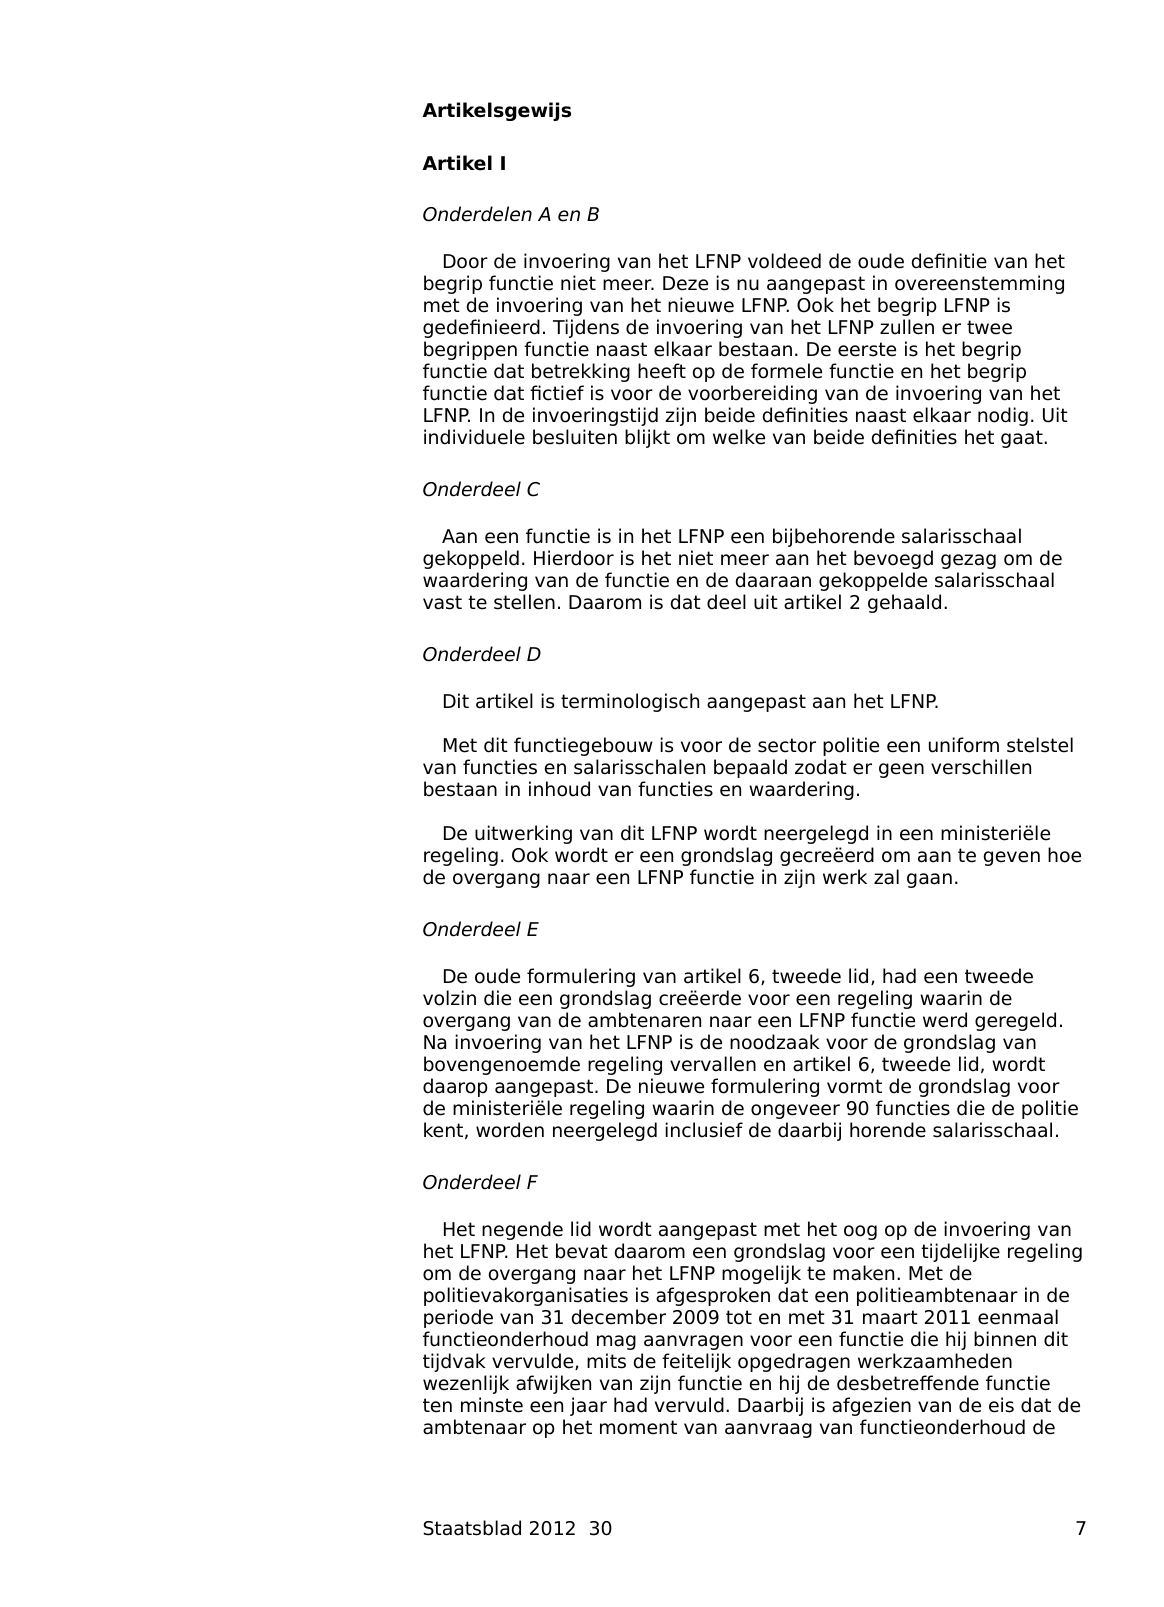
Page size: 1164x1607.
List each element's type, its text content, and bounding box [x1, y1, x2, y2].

subtitle Onderdeel C [422, 479, 1087, 501]
text Met dit functiegebouw is voor de sector politie een uniform stelstel van functies en salarisschalen bepaald zodat er geen verschillen bestaan in inhoud van functies en waardering. [422, 735, 1087, 801]
text De oude formulering van artikel 6, tweede lid, had een tweede volzin die een grondslag creëerde voor een regeling waarin de overgang van de ambtenaren naar een LFNP functie werd geregeld. Na invoering van het LFNP is de noodzaak voor de grondslag van bovengenoemde regeling vervallen en artikel 6, tweede lid, wordt daarop aangepast. De nieuwe formulering vormt de grondslag voor de ministeriële regeling waarin de ongeveer 90 functies die de politie kent, worden neergelegd inclusief de daarbij horende salarisschaal. [422, 966, 1087, 1142]
subtitle Onderdelen A en B [422, 204, 1087, 226]
subtitle Artikel I [422, 152, 1087, 174]
subtitle Onderdeel F [422, 1172, 1087, 1194]
text De uitwerking van dit LFNP wordt neergelegd in een ministeriële regeling. Ook wordt er een grondslag gecreëerd om aan te geven hoe de overgang naar een LFNP functie in zijn werk zal gaan. [422, 823, 1087, 889]
text Door de invoering van het LFNP voldeed de oude definitie van het begrip functie niet meer. Deze is nu aangepast in overeenstemming met de invoering van het nieuwe LFNP. Ook het begrip LFNP is gedefinieerd. Tijdens de invoering van het LFNP zullen er twee begrippen functie naast elkaar bestaan. De eerste is het begrip functie dat betrekking heeft op de formele functie en het begrip functie dat fictief is voor de voorbereiding van de invoering van het LFNP. In de invoeringstijd zijn beide definities naast elkaar nodig. Uit individuele besluiten blijkt om welke van beide definities het gaat. [422, 251, 1087, 449]
text Het negende lid wordt aangepast met het oog op de invoering van het LFNP. Het bevat daarom een grondslag voor een tijdelijke regeling om de overgang naar het LFNP mogelijk te maken. Met de politievakorganisaties is afgesproken dat een politieambtenaar in de periode van 31 december 2009 tot en met 31 maart 2011 eenmaal functieonderhoud mag aanvragen voor een functie die hij binnen dit tijdvak vervulde, mits de feitelijk opgedragen werkzaamheden wezenlijk afwijken van zijn functie en hij de desbetreffende functie ten minste een jaar had vervuld. Daarbij is afgezien van de eis dat de ambtenaar op het moment van aanvraag van functieonderhoud de [422, 1219, 1087, 1439]
subtitle Onderdeel E [422, 919, 1087, 941]
text Dit artikel is terminologisch aangepast aan het LFNP. [422, 691, 1087, 713]
subtitle Artikelsgewijs [422, 100, 1087, 122]
text Aan een functie is in het LFNP een bijbehorende salarisschaal gekoppeld. Hierdoor is het niet meer aan het bevoegd gezag om de waardering van de functie en de daaraan gekoppelde salarisschaal vast te stellen. Daarom is dat deel uit artikel 2 gehaald. [422, 526, 1087, 614]
subtitle Onderdeel D [422, 644, 1087, 666]
